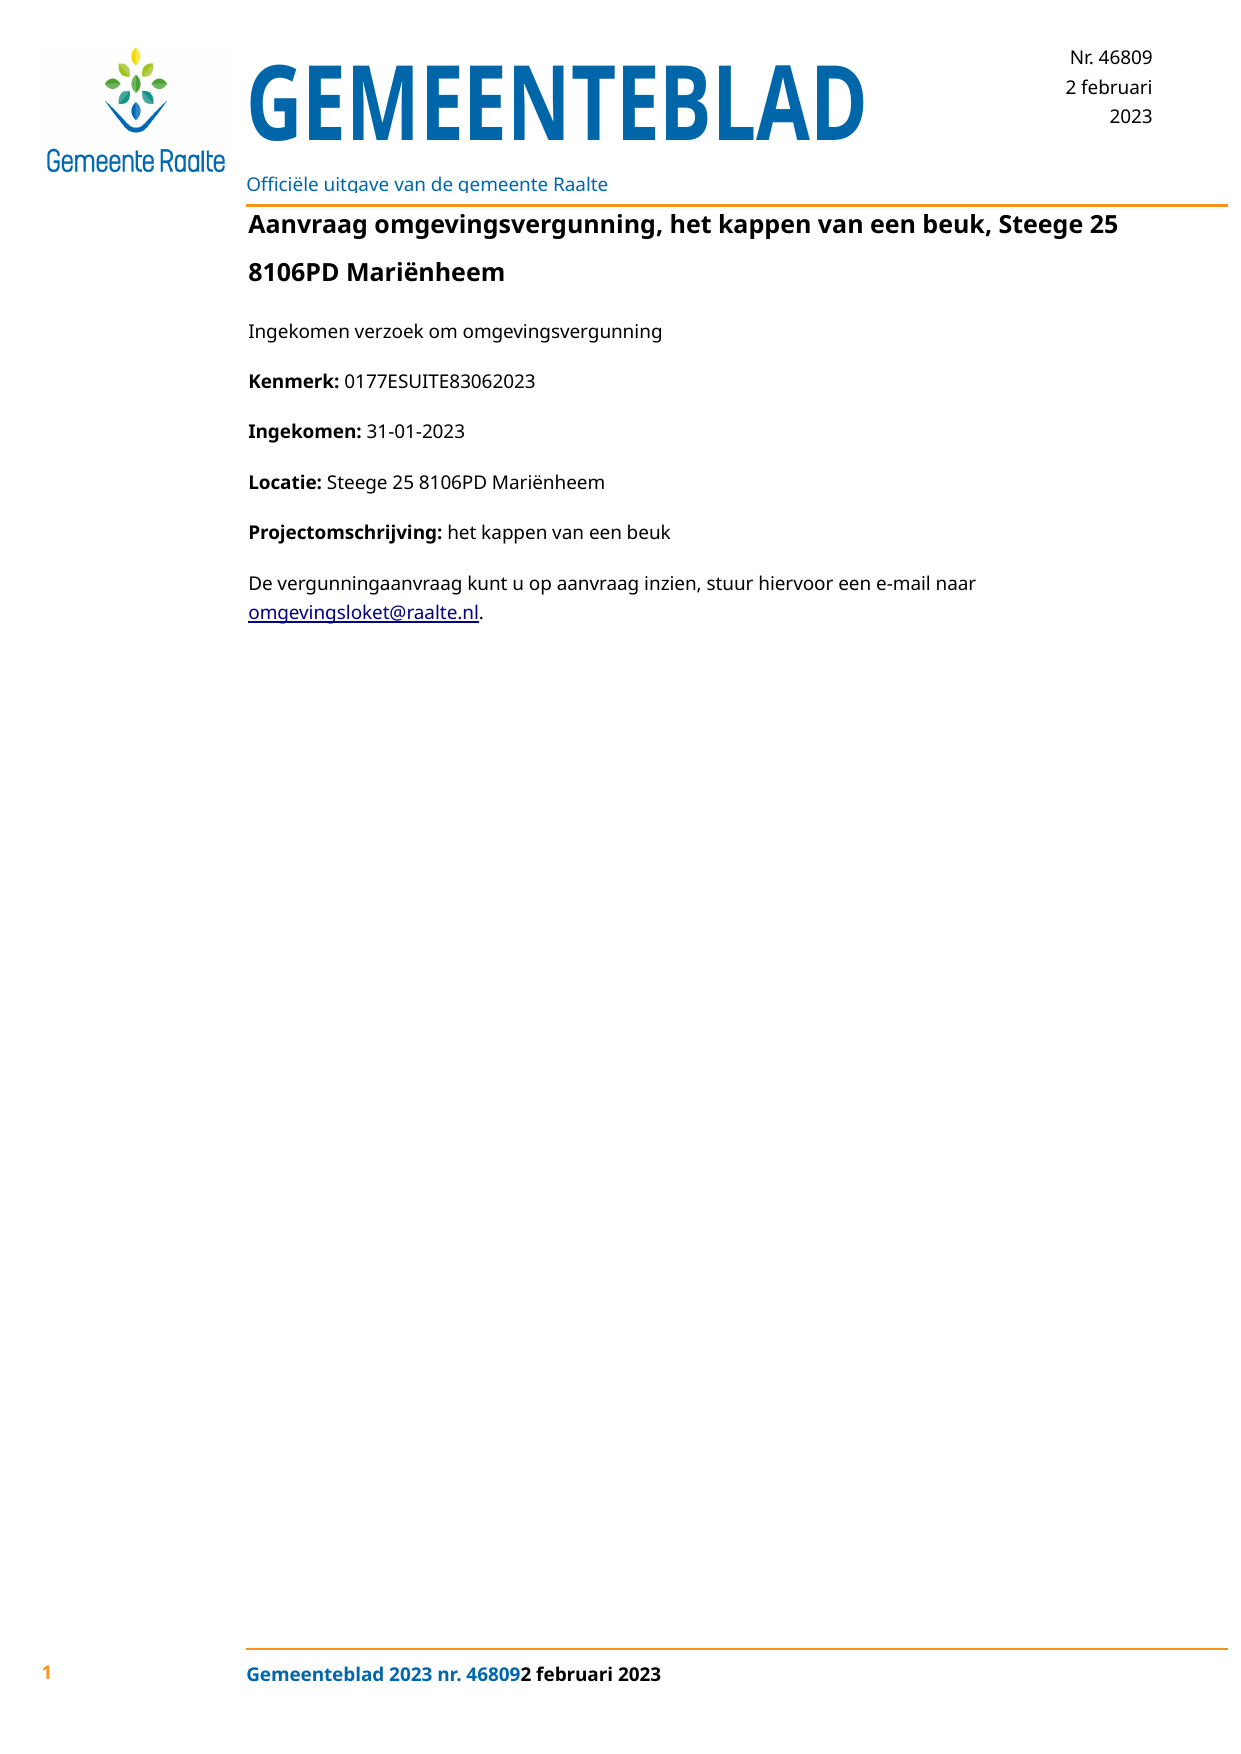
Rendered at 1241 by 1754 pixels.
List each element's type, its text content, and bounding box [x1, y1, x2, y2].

picture [41, 47, 231, 172]
text Ingekomen verzoek om omgevingsvergunning [248, 318, 1152, 344]
text Kenmerk: 0177ESUITE83062023 [248, 368, 1152, 394]
text Aanvraag omgevingsvergunning, het kappen van een beuk, Steege 25 8106PD Mariënheem [248, 207, 1152, 288]
text Ingekomen: 31-01-2023 [248, 419, 1152, 444]
text Locatie: Steege 25 8106PD Mariënheem [248, 469, 1152, 495]
text De vergunningaanvraag kunt u op aanvraag inzien, stuur hiervoor een e-mail naar omgevingsloket@raalte.nl. [248, 570, 1152, 625]
text Projectomschrijving: het kappen van een beuk [248, 519, 1152, 545]
